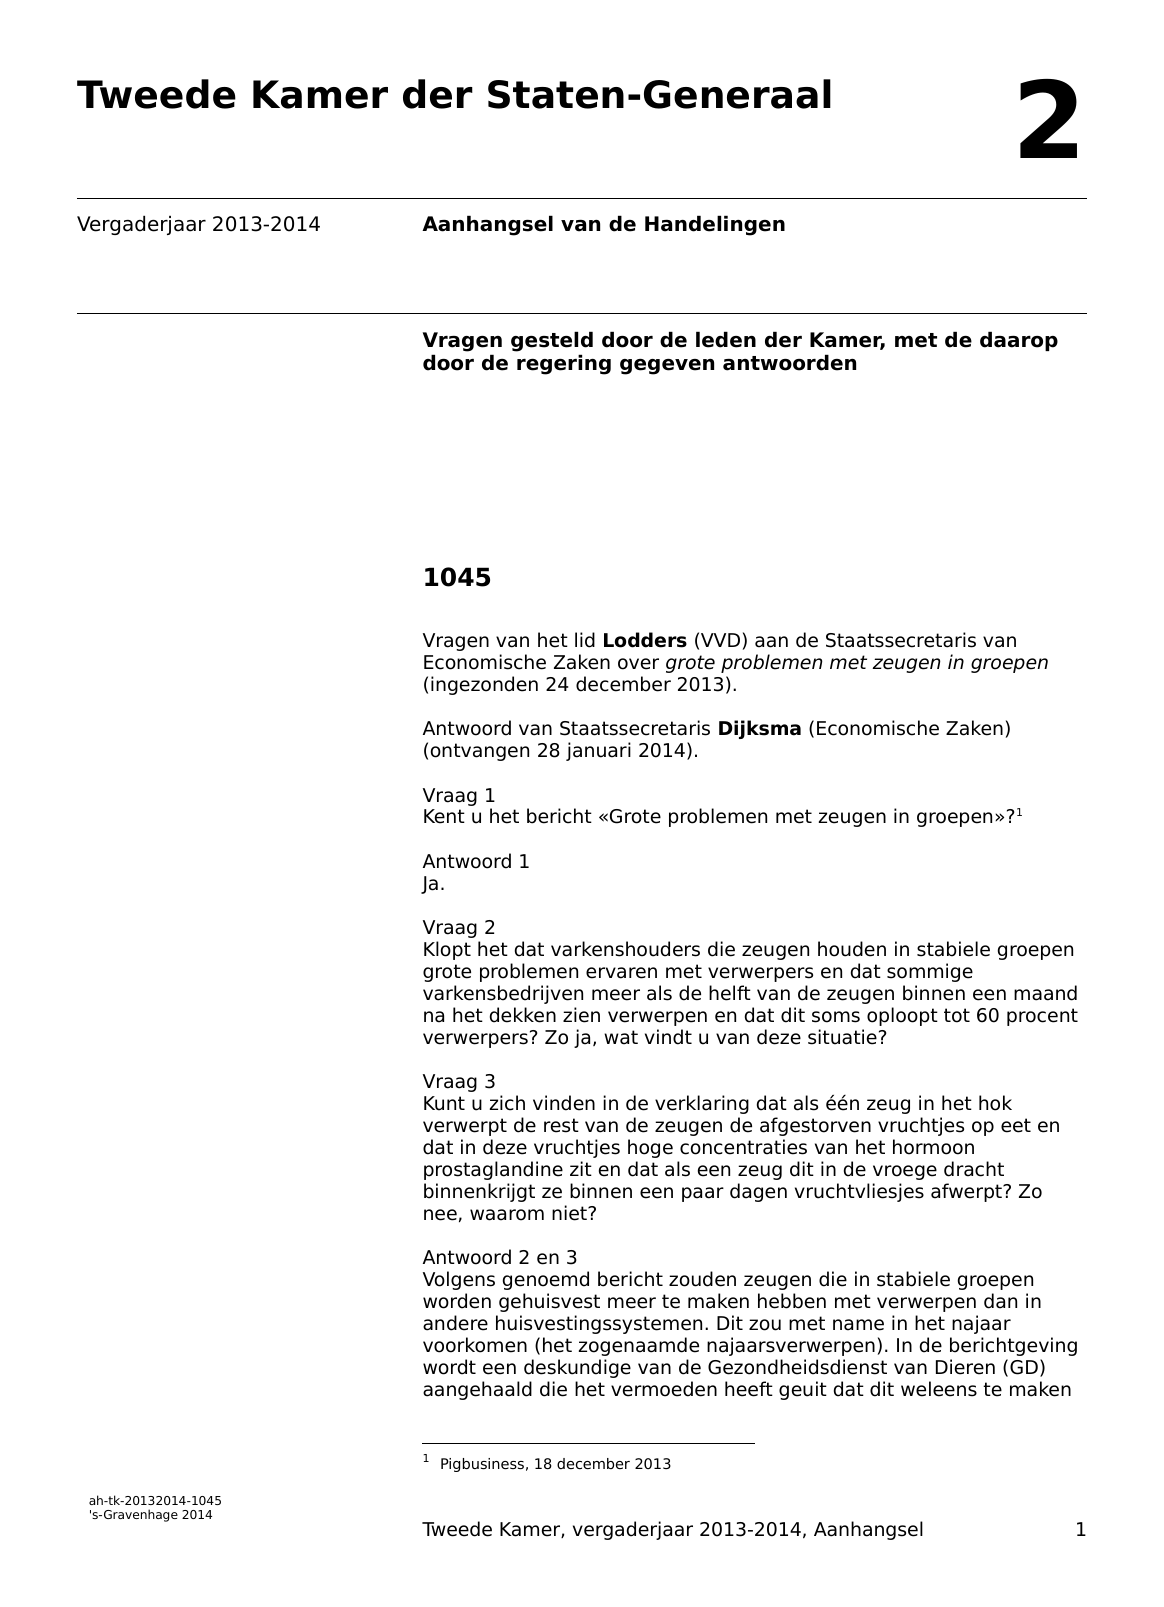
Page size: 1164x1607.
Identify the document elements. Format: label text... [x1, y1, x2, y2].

text Volgens genoemd bericht zouden zeugen die in stabiele groepen worden gehuisvest meer te maken hebben met verwerpen dan in andere huisvestingssystemen. Dit zou met name in het najaar voorkomen (het zogenaamde najaarsverwerpen). In de berichtgeving wordt een deskundige van de Gezondheidsdienst van Dieren (GD) aangehaald die het vermoeden heeft geuit dat dit weleens te maken [422, 1269, 1087, 1401]
text Vraag 2 [422, 917, 1087, 939]
text 's-Gravenhage 2014 [88, 1508, 323, 1522]
text Klopt het dat varkenshouders die zeugen houden in stabiele groepen grote problemen ervaren met verwerpers en dat sommige varkensbedrijven meer als de helft van de zeugen binnen een maand na het dekken zien verwerpen en dat dit soms oploopt tot 60 procent verwerpers? Zo ja, wat vindt u van deze situatie? [422, 939, 1087, 1049]
text Kent u het bericht «Grote problemen met zeugen in groepen»? [422, 806, 1087, 828]
text Vragen van het lid Lodders (VVD) aan de Staatssecretaris van Economische Zaken over grote problemen met zeugen in groepen (ingezonden 24 december 2013). [422, 630, 1087, 696]
text 1045 [422, 563, 1087, 592]
text Pigbusiness, 18 december 2013 [422, 1452, 1087, 1474]
text Vraag 1 [422, 784, 1087, 806]
text Kunt u zich vinden in de verklaring dat als één zeug in het hok verwerpt de rest van de zeugen de afgestorven vruchtjes op eet en dat in deze vruchtjes hoge concentraties van het hormoon prostaglandine zit en dat als een zeug dit in de vroege dracht binnenkrijgt ze binnen een paar dagen vruchtvliesjes afwerpt? Zo nee, waarom niet? [422, 1093, 1087, 1225]
table_cell Vergaderjaar 2013-2014 [77, 199, 422, 313]
text Ja. [422, 873, 1087, 894]
text Antwoord 1 [422, 851, 1087, 873]
text ah-tk-20132014-1045 [88, 1494, 323, 1508]
table_cell Vragen gesteld door de leden der Kamer, met de daarop door de regering gegeven antwoorden [422, 314, 1087, 375]
text Antwoord 2 en 3 [422, 1247, 1087, 1269]
table_cell [77, 314, 422, 375]
table_cell Aanhangsel van de Handelingen [422, 199, 1087, 313]
text Vraag 3 [422, 1071, 1087, 1093]
table_header 2 [886, 59, 1087, 198]
table_header Tweede Kamer der Staten-Generaal [77, 59, 886, 198]
text Antwoord van Staatssecretaris Dijksma (Economische Zaken) (ontvangen 28 januari 2014). [422, 718, 1087, 762]
